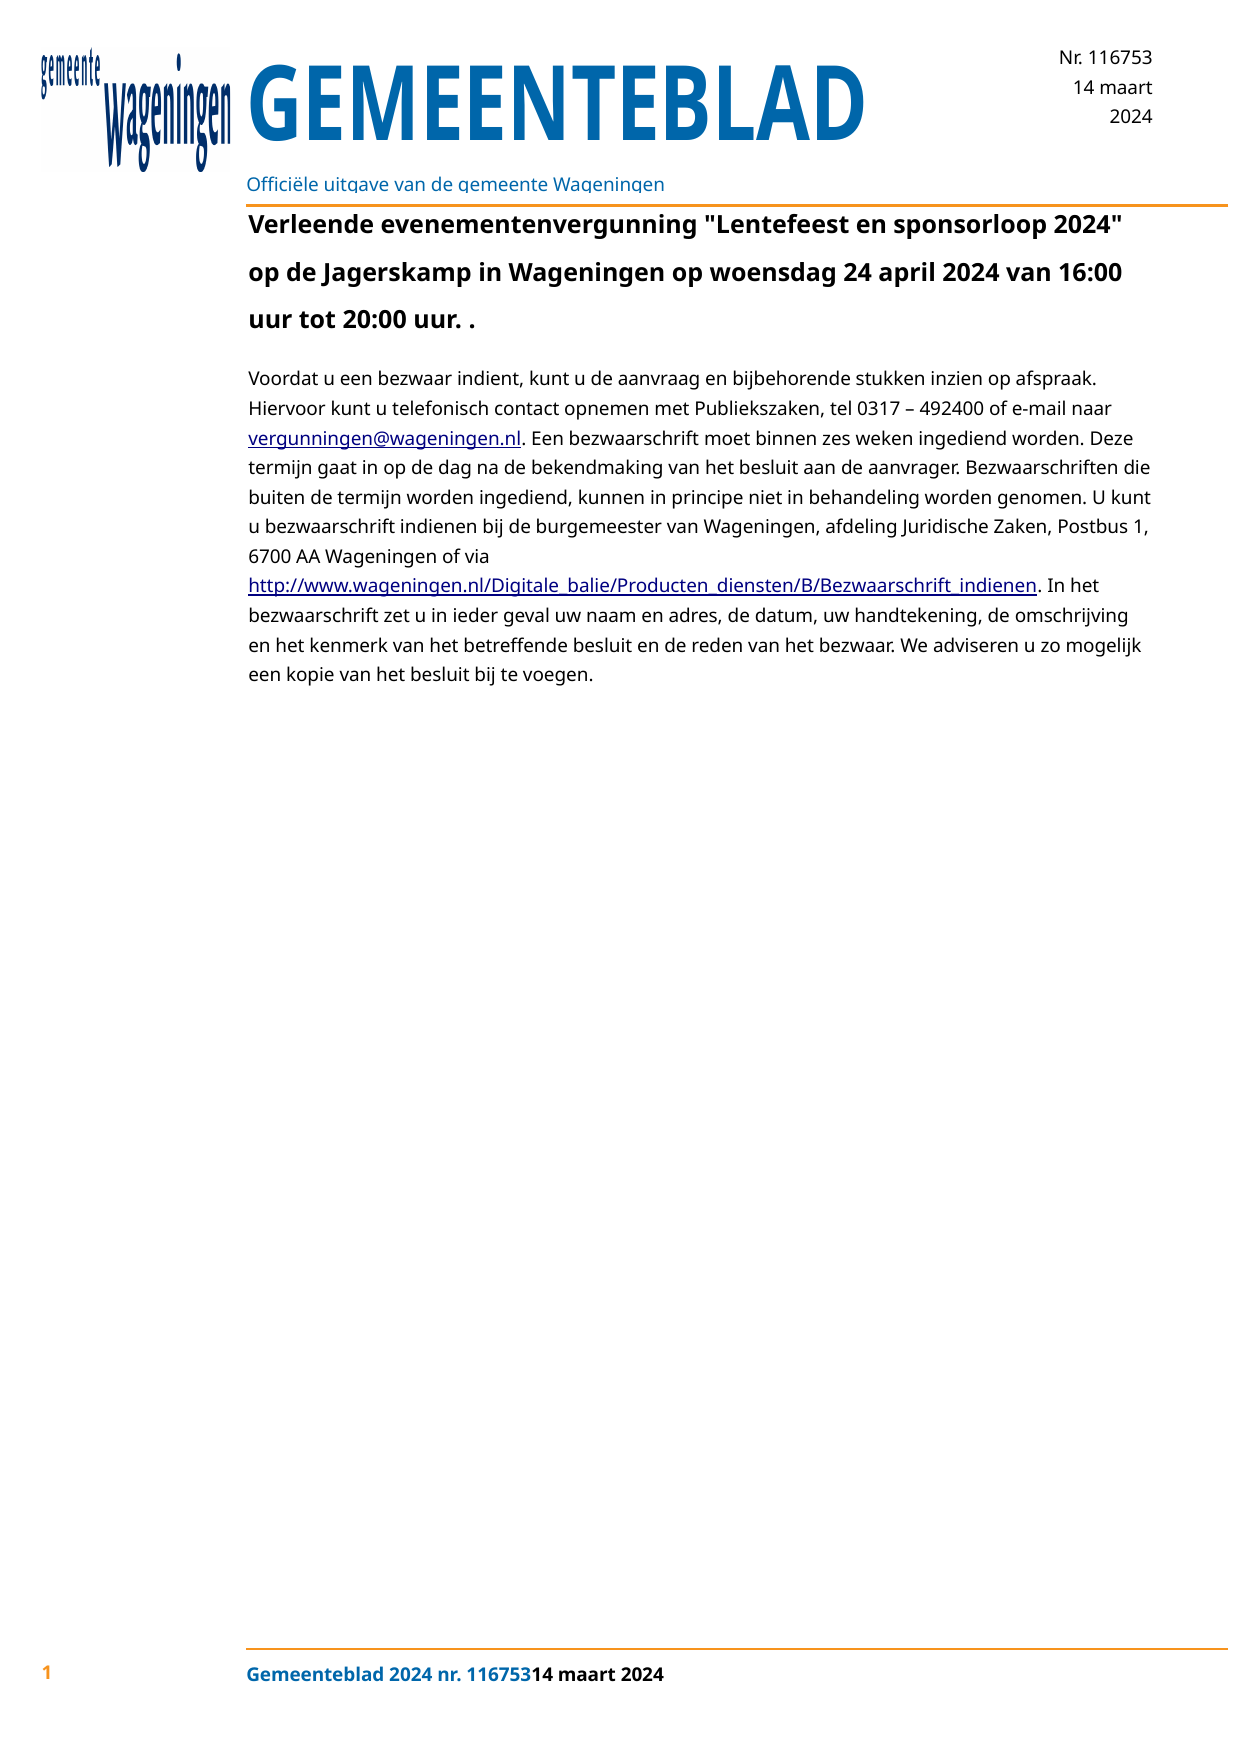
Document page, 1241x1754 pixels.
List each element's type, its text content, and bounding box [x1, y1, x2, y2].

text Voordat u een bezwaar indient, kunt u de aanvraag en bijbehorende stukken inzien op afspraak. Hiervoor kunt u telefonisch contact opnemen met Publiekszaken, tel 0317 – 492400 of e-mail naar vergunningen@wageningen.nl. Een bezwaarschrift moet binnen zes weken ingediend worden. Deze termijn gaat in op de dag na de bekendmaking van het besluit aan de aanvrager. Bezwaarschriften die buiten de termijn worden ingediend, kunnen in principe niet in behandeling worden genomen. U kunt u bezwaarschrift indienen bij de burgemeester van Wageningen, afdeling Juridische Zaken, Postbus 1, 6700 AA Wageningen of via http://www.wageningen.nl/Digitale_balie/Producten_diensten/B/Bezwaarschrift_indienen. In het bezwaarschrift zet u in ieder geval uw naam en adres, de datum, uw handtekening, de omschrijving en het kenmerk van het betreffende besluit en de reden van het bezwaar. We adviseren u zo mogelijk een kopie van het besluit bij te voegen. [248, 366, 1152, 687]
picture [41, 47, 231, 172]
text Verleende evenementenvergunning "Lentefeest en sponsorloop 2024" op de Jagerskamp in Wageningen op woensdag 24 april 2024 van 16:00 uur tot 20:00 uur. . [248, 207, 1152, 336]
